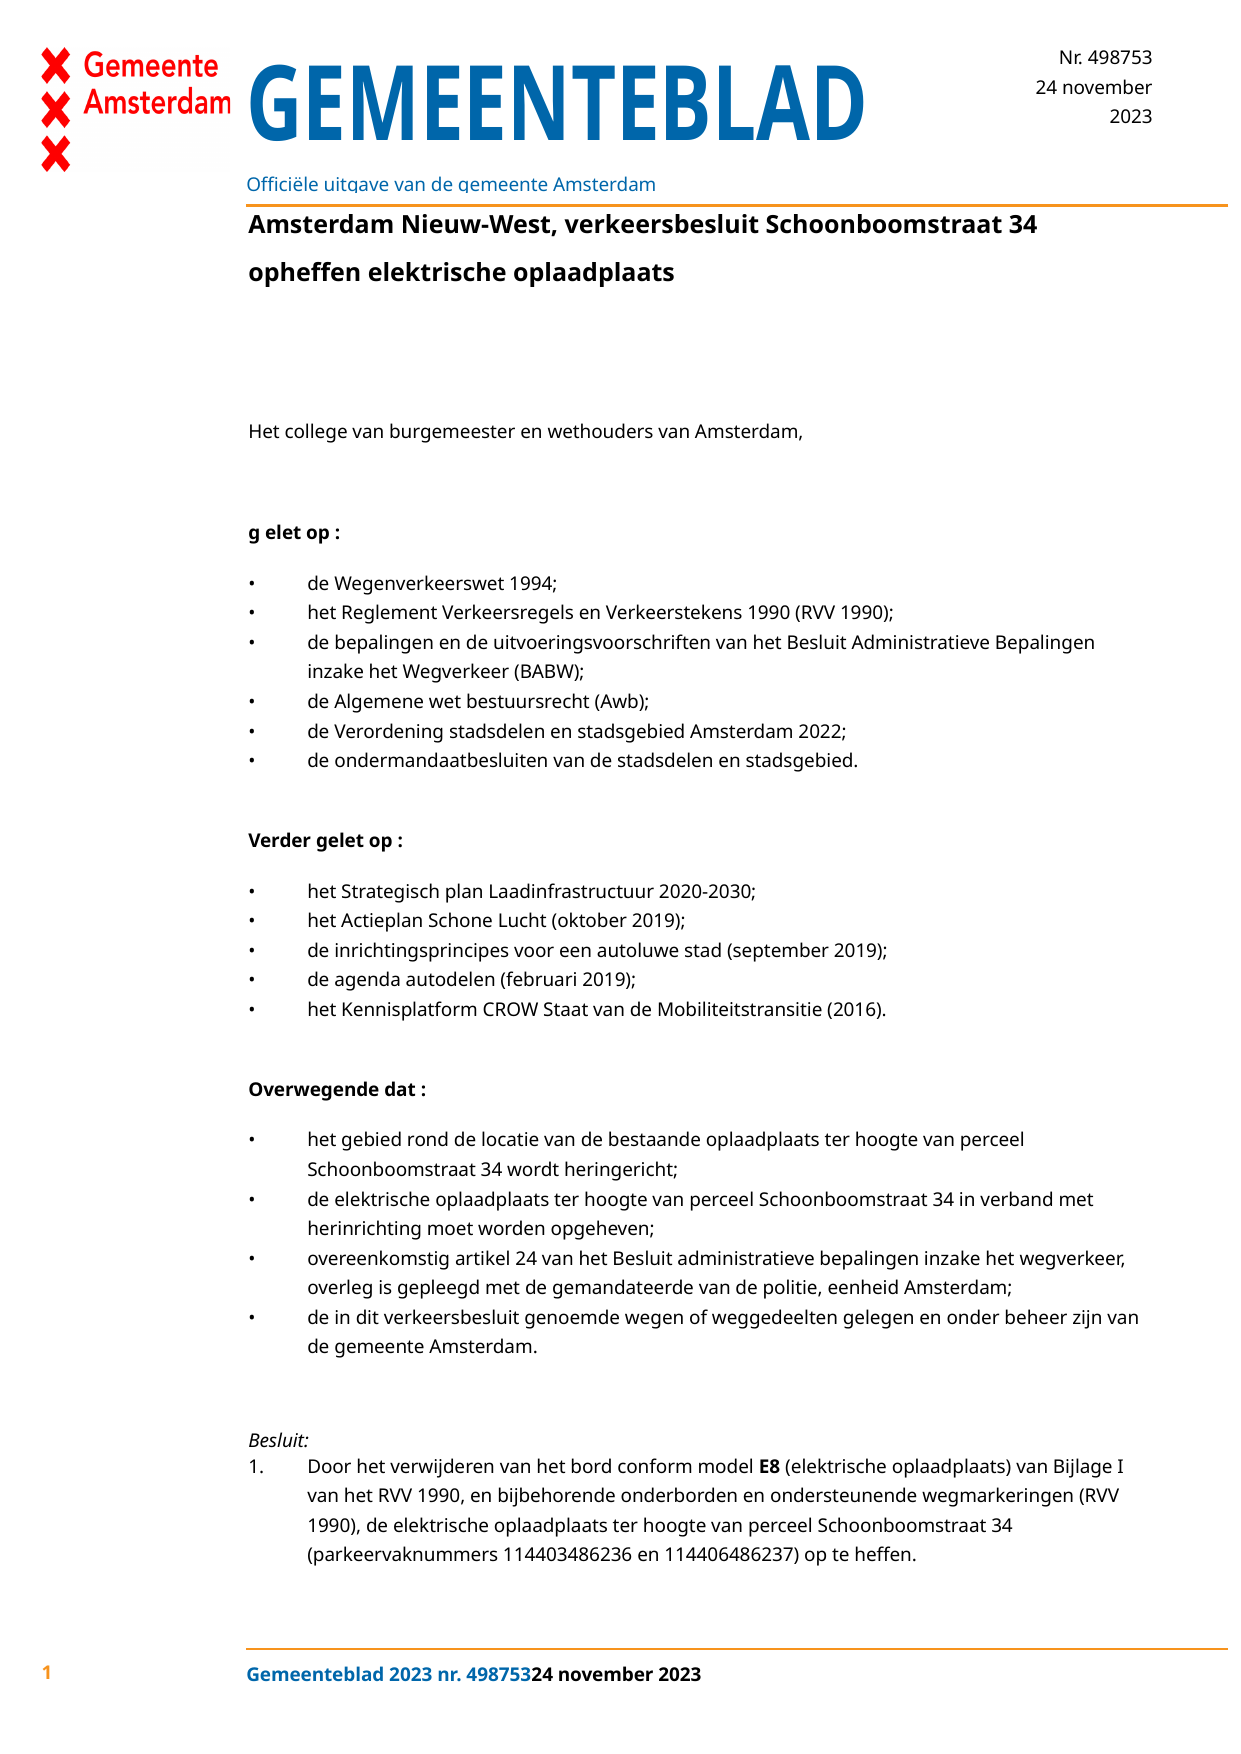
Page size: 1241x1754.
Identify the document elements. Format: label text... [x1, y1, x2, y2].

list de Verordening stadsdelen en stadsgebied Amsterdam 2022; [248, 718, 1152, 743]
list het Kennisplatform CROW Staat van de Mobiliteitstransitie (2016). [248, 996, 1152, 1022]
list het Actieplan Schone Lucht (oktober 2019); [248, 907, 1152, 933]
list het gebied rond de locatie van de bestaande oplaadplaats ter hoogte van perceel Schoonboomstraat 34 wordt heringericht; [248, 1127, 1152, 1182]
list de Algemene wet bestuursrecht (Awb); [248, 688, 1152, 714]
list het Strategisch plan Laadinfrastructuur 2020-2030; [248, 878, 1152, 903]
text Amsterdam Nieuw-West, verkeersbesluit Schoonboomstraat 34 opheffen elektrische oplaadplaats [248, 207, 1152, 288]
list de inrichtingsprincipes voor een autoluwe stad (september 2019); [248, 937, 1152, 963]
text Overwegende dat : [248, 1076, 1152, 1102]
list de Wegenverkeerswet 1994; [248, 570, 1152, 596]
list het Reglement Verkeersregels en Verkeerstekens 1990 (RVV 1990); [248, 599, 1152, 625]
list overeenkomstig artikel 24 van het Besluit administratieve bepalingen inzake het wegverkeer, overleg is gepleegd met de gemandateerde van de politie, eenheid Amsterdam; [248, 1245, 1152, 1300]
list de bepalingen en de uitvoeringsvoorschriften van het Besluit Administratieve Bepalingen inzake het Wegverkeer (BABW); [248, 629, 1152, 684]
list de elektrische oplaadplaats ter hoogte van perceel Schoonboomstraat 34 in verband met herinrichting moet worden opgeheven; [248, 1186, 1152, 1241]
text Besluit: [248, 1427, 1152, 1453]
text Het college van burgemeester en wethouders van Amsterdam, [248, 419, 1152, 444]
picture [41, 47, 231, 172]
list de agenda autodelen (februari 2019); [248, 967, 1152, 992]
list Door het verwijderen van het bord conform model E8 (elektrische oplaadplaats) van Bijlage I van het RVV 1990, en bijbehorende onderborden en ondersteunende wegmarkeringen (RVV 1990), de elektrische oplaadplaats ter hoogte van perceel Schoonboomstraat 34 (parkeervaknummers 114403486236 en 114406486237) op te heffen. [248, 1453, 1152, 1567]
text g elet op : [248, 519, 1152, 545]
list de in dit verkeersbesluit genoemde wegen of weggedeelten gelegen en onder beheer zijn van de gemeente Amsterdam. [248, 1304, 1152, 1359]
text Verder gelet op : [248, 827, 1152, 853]
list de ondermandaatbesluiten van de stadsdelen en stadsgebied. [248, 747, 1152, 773]
